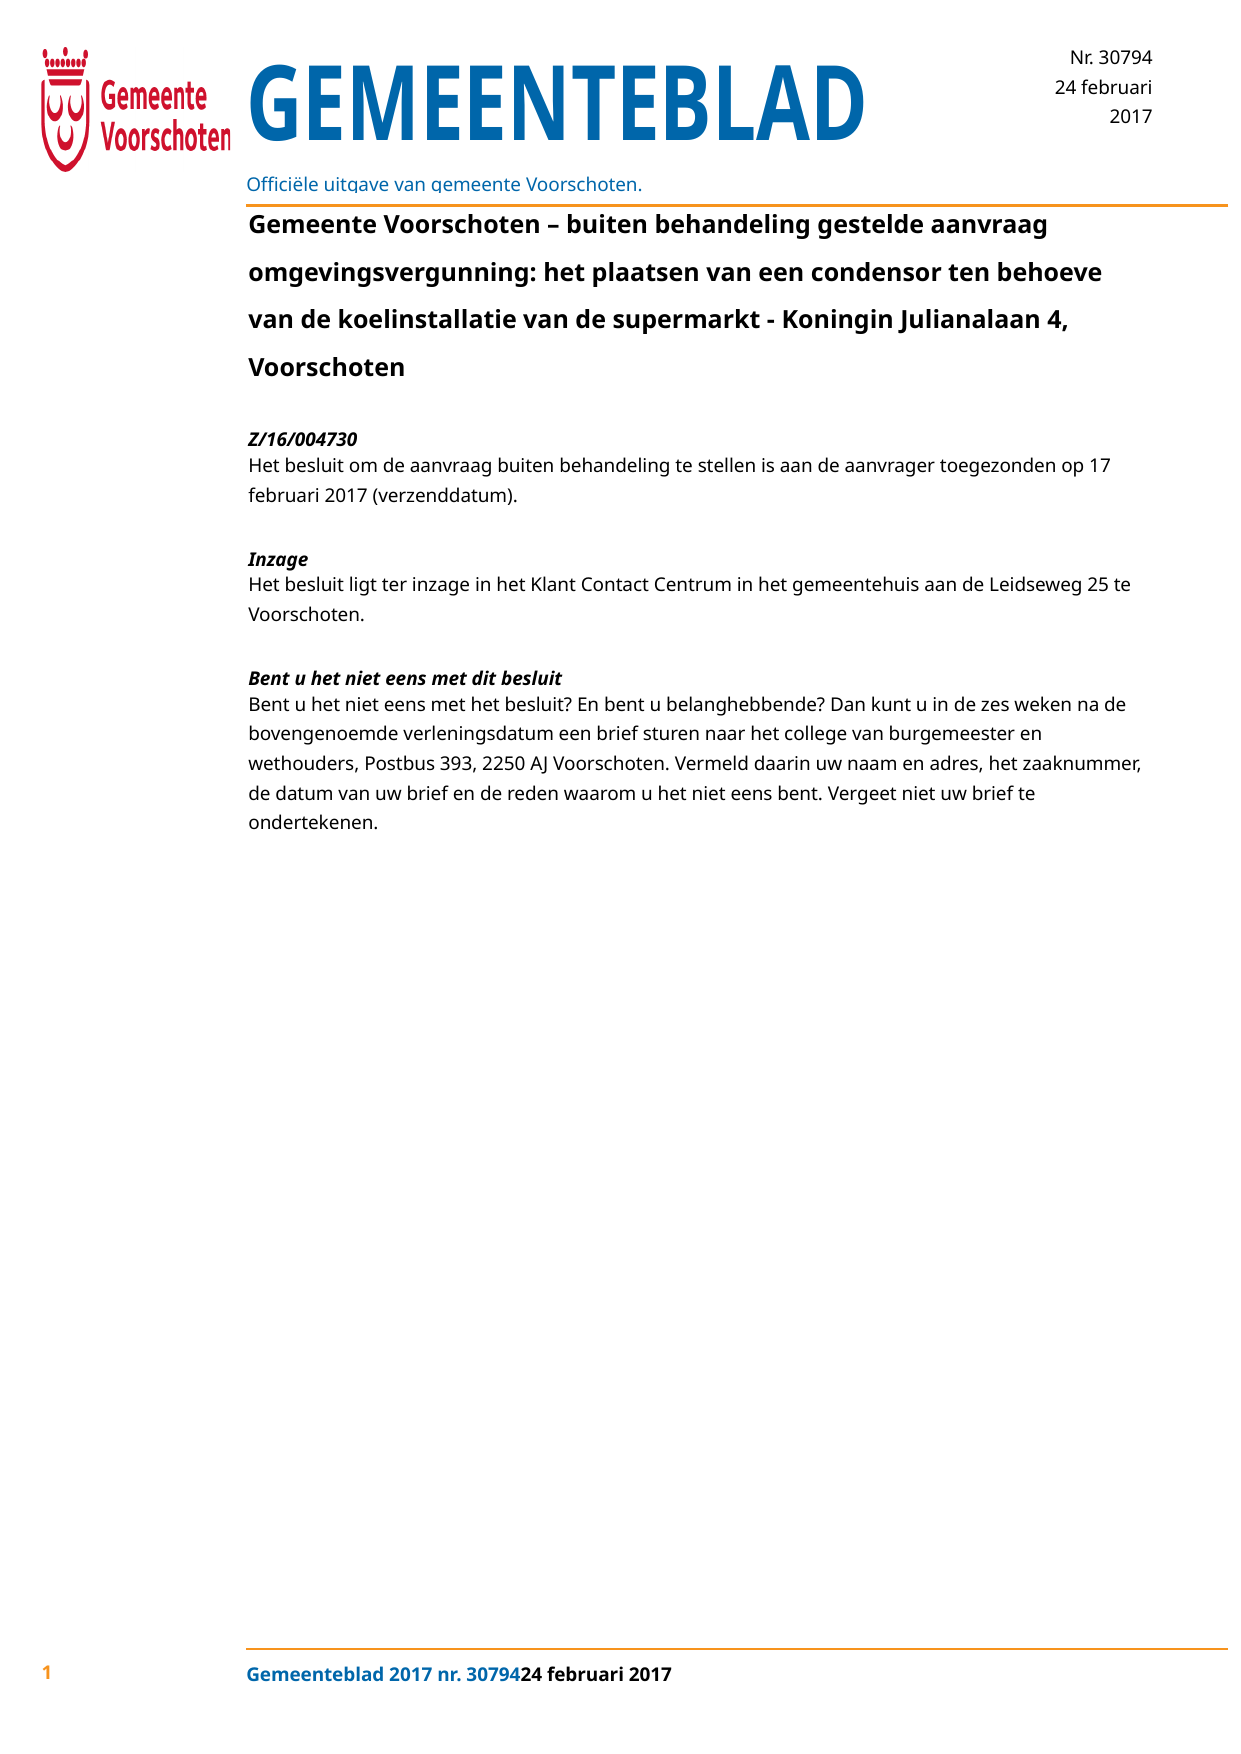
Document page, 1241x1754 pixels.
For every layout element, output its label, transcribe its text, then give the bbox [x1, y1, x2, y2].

text Z/16/004730 [248, 427, 1152, 452]
text Gemeente Voorschoten – buiten behandeling gestelde aanvraag omgevingsvergunning: het plaatsen van een condensor ten behoeve van de koelinstallatie van de supermarkt - Koningin Julianalaan 4, Voorschoten [248, 207, 1152, 384]
text Het besluit om de aanvraag buiten behandeling te stellen is aan de aanvrager toegezonden op 17 februari 2017 (verzenddatum). [248, 452, 1152, 508]
picture [41, 47, 231, 172]
text Bent u het niet eens met dit besluit [248, 665, 1152, 691]
text Het besluit ligt ter inzage in het Klant Contact Centrum in het gemeentehuis aan de Leidseweg 25 te Voorschoten. [248, 572, 1152, 627]
text Inzage [248, 546, 1152, 572]
text Bent u het niet eens met het besluit? En bent u belanghebbende? Dan kunt u in de zes weken na de bovengenoemde verleningsdatum een brief sturen naar het college van burgemeester en wethouders, Postbus 393, 2250 AJ Voorschoten. Vermeld daarin uw naam en adres, het zaaknummer, de datum van uw brief en de reden waarom u het niet eens bent. Vergeet niet uw brief te ondertekenen. [248, 691, 1152, 835]
